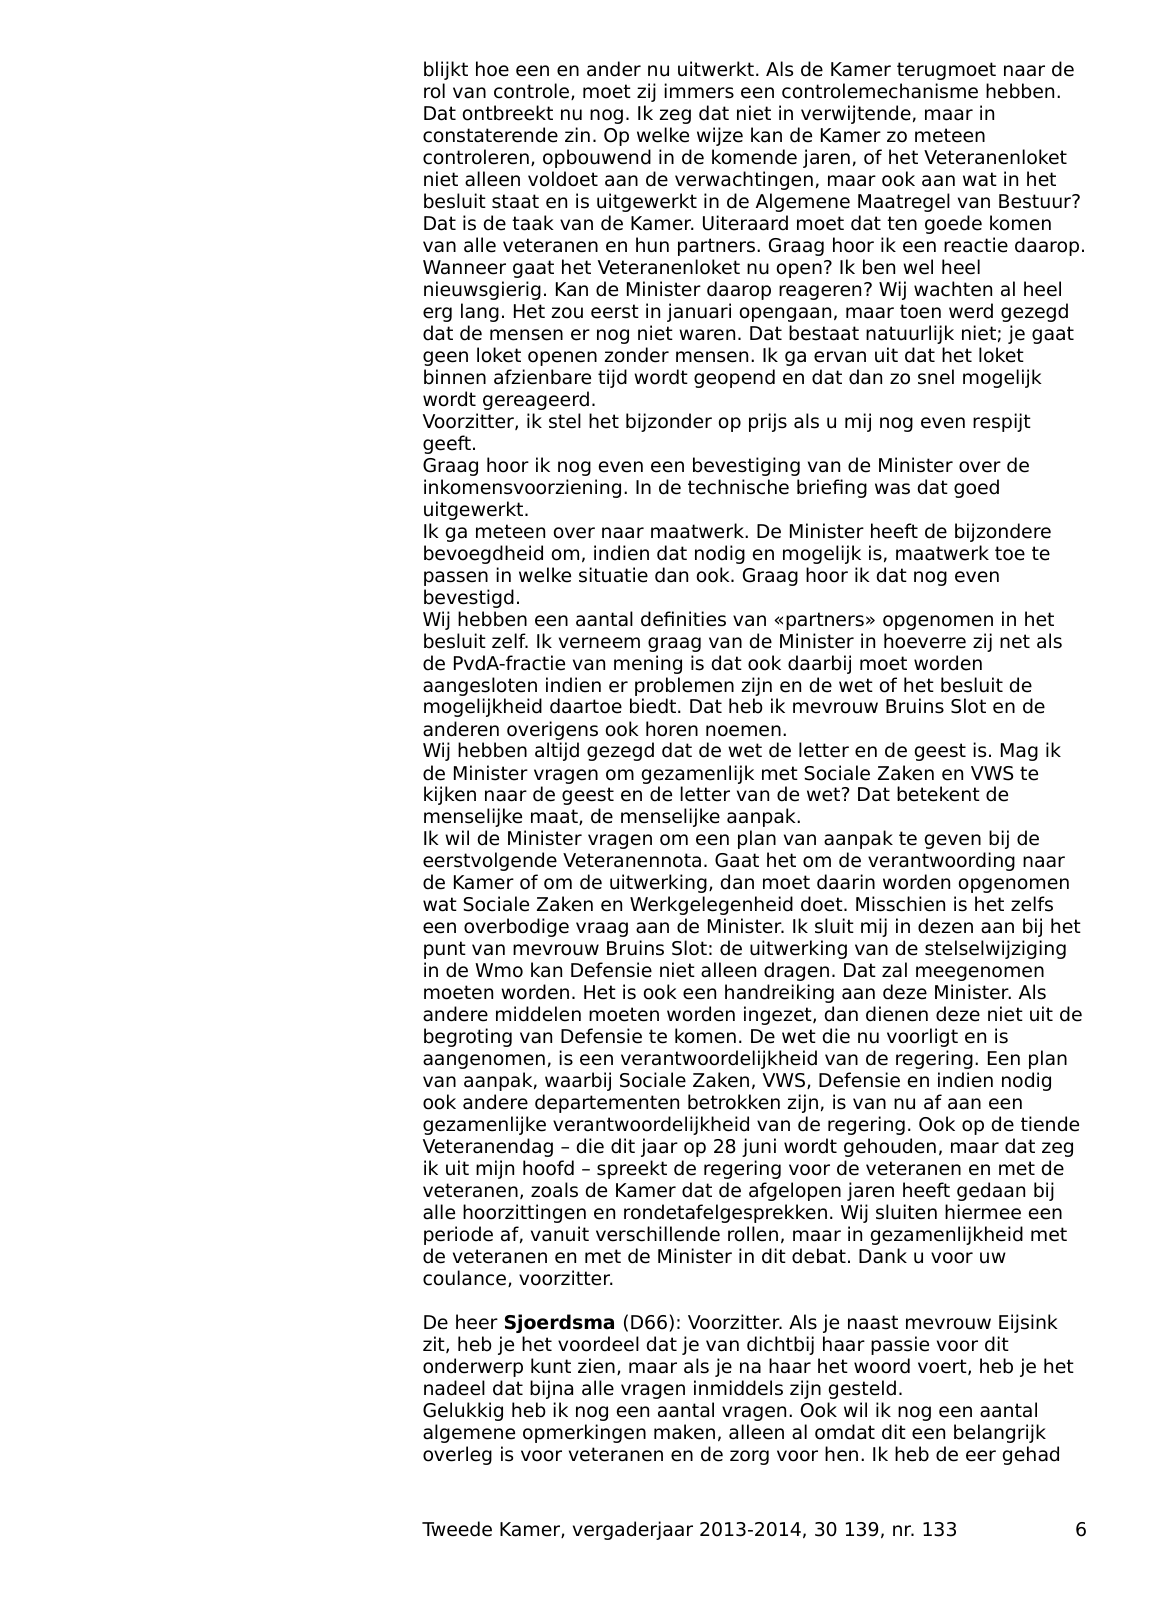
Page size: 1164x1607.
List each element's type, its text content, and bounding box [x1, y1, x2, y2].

text De heer Sjoerdsma (D66): Voorzitter. Als je naast mevrouw Eijsink zit, heb je het voordeel dat je van dichtbij haar passie voor dit onderwerp kunt zien, maar als je na haar het woord voert, heb je het nadeel dat bijna alle vragen inmiddels zijn gesteld. [422, 1312, 1087, 1400]
text blijkt hoe een en ander nu uitwerkt. Als de Kamer terugmoet naar de rol van controle, moet zij immers een controlemechanisme hebben. Dat ontbreekt nu nog. Ik zeg dat niet in verwijtende, maar in constaterende zin. Op welke wijze kan de Kamer zo meteen controleren, opbouwend in de komende jaren, of het Veteranenloket niet alleen voldoet aan de verwachtingen, maar ook aan wat in het besluit staat en is uitgewerkt in de Algemene Maatregel van Bestuur? Dat is de taak van de Kamer. Uiteraard moet dat ten goede komen van alle veteranen en hun partners. Graag hoor ik een reactie daarop. Wanneer gaat het Veteranenloket nu open? Ik ben wel heel nieuwsgierig. Kan de Minister daarop reageren? Wij wachten al heel erg lang. Het zou eerst in januari opengaan, maar toen werd gezegd dat de mensen er nog niet waren. Dat bestaat natuurlijk niet; je gaat geen loket openen zonder mensen. Ik ga ervan uit dat het loket binnen afzienbare tijd wordt geopend en dat dan zo snel mogelijk wordt gereageerd. [422, 59, 1087, 411]
text Gelukkig heb ik nog een aantal vragen. Ook wil ik nog een aantal algemene opmerkingen maken, alleen al omdat dit een belangrijk overleg is voor veteranen en de zorg voor hen. Ik heb de eer gehad [422, 1400, 1087, 1466]
text Wij hebben altijd gezegd dat de wet de letter en de geest is. Mag ik de Minister vragen om gezamenlijk met Sociale Zaken en VWS te kijken naar de geest en de letter van de wet? Dat betekent de menselijke maat, de menselijke aanpak. [422, 740, 1087, 828]
text Wij hebben een aantal definities van «partners» opgenomen in het besluit zelf. Ik verneem graag van de Minister in hoeverre zij net als de PvdA-fractie van mening is dat ook daarbij moet worden aangesloten indien er problemen zijn en de wet of het besluit de mogelijkheid daartoe biedt. Dat heb ik mevrouw Bruins Slot en de anderen overigens ook horen noemen. [422, 608, 1087, 740]
text Voorzitter, ik stel het bijzonder op prijs als u mij nog even respijt geeft. [422, 411, 1087, 455]
text Ik ga meteen over naar maatwerk. De Minister heeft de bijzondere bevoegdheid om, indien dat nodig en mogelijk is, maatwerk toe te passen in welke situatie dan ook. Graag hoor ik dat nog even bevestigd. [422, 521, 1087, 608]
text Graag hoor ik nog even een bevestiging van de Minister over de inkomensvoorziening. In de technische briefing was dat goed uitgewerkt. [422, 455, 1087, 521]
text Ik wil de Minister vragen om een plan van aanpak te geven bij de eerstvolgende Veteranennota. Gaat het om de verantwoording naar de Kamer of om de uitwerking, dan moet daarin worden opgenomen wat Sociale Zaken en Werkgelegenheid doet. Misschien is het zelfs een overbodige vraag aan de Minister. Ik sluit mij in dezen aan bij het punt van mevrouw Bruins Slot: de uitwerking van de stelselwijziging in de Wmo kan Defensie niet alleen dragen. Dat zal meegenomen moeten worden. Het is ook een handreiking aan deze Minister. Als andere middelen moeten worden ingezet, dan dienen deze niet uit de begroting van Defensie te komen. De wet die nu voorligt en is aangenomen, is een verantwoordelijkheid van de regering. Een plan van aanpak, waarbij Sociale Zaken, VWS, Defensie en indien nodig ook andere departementen betrokken zijn, is van nu af aan een gezamenlijke verantwoordelijkheid van de regering. Ook op de tiende Veteranendag – die dit jaar op 28 juni wordt gehouden, maar dat zeg ik uit mijn hoofd – spreekt de regering voor de veteranen en met de veteranen, zoals de Kamer dat de afgelopen jaren heeft gedaan bij alle hoorzittingen en rondetafelgesprekken. Wij sluiten hiermee een periode af, vanuit verschillende rollen, maar in gezamenlijkheid met de veteranen en met de Minister in dit debat. Dank u voor uw coulance, voorzitter. [422, 828, 1087, 1290]
